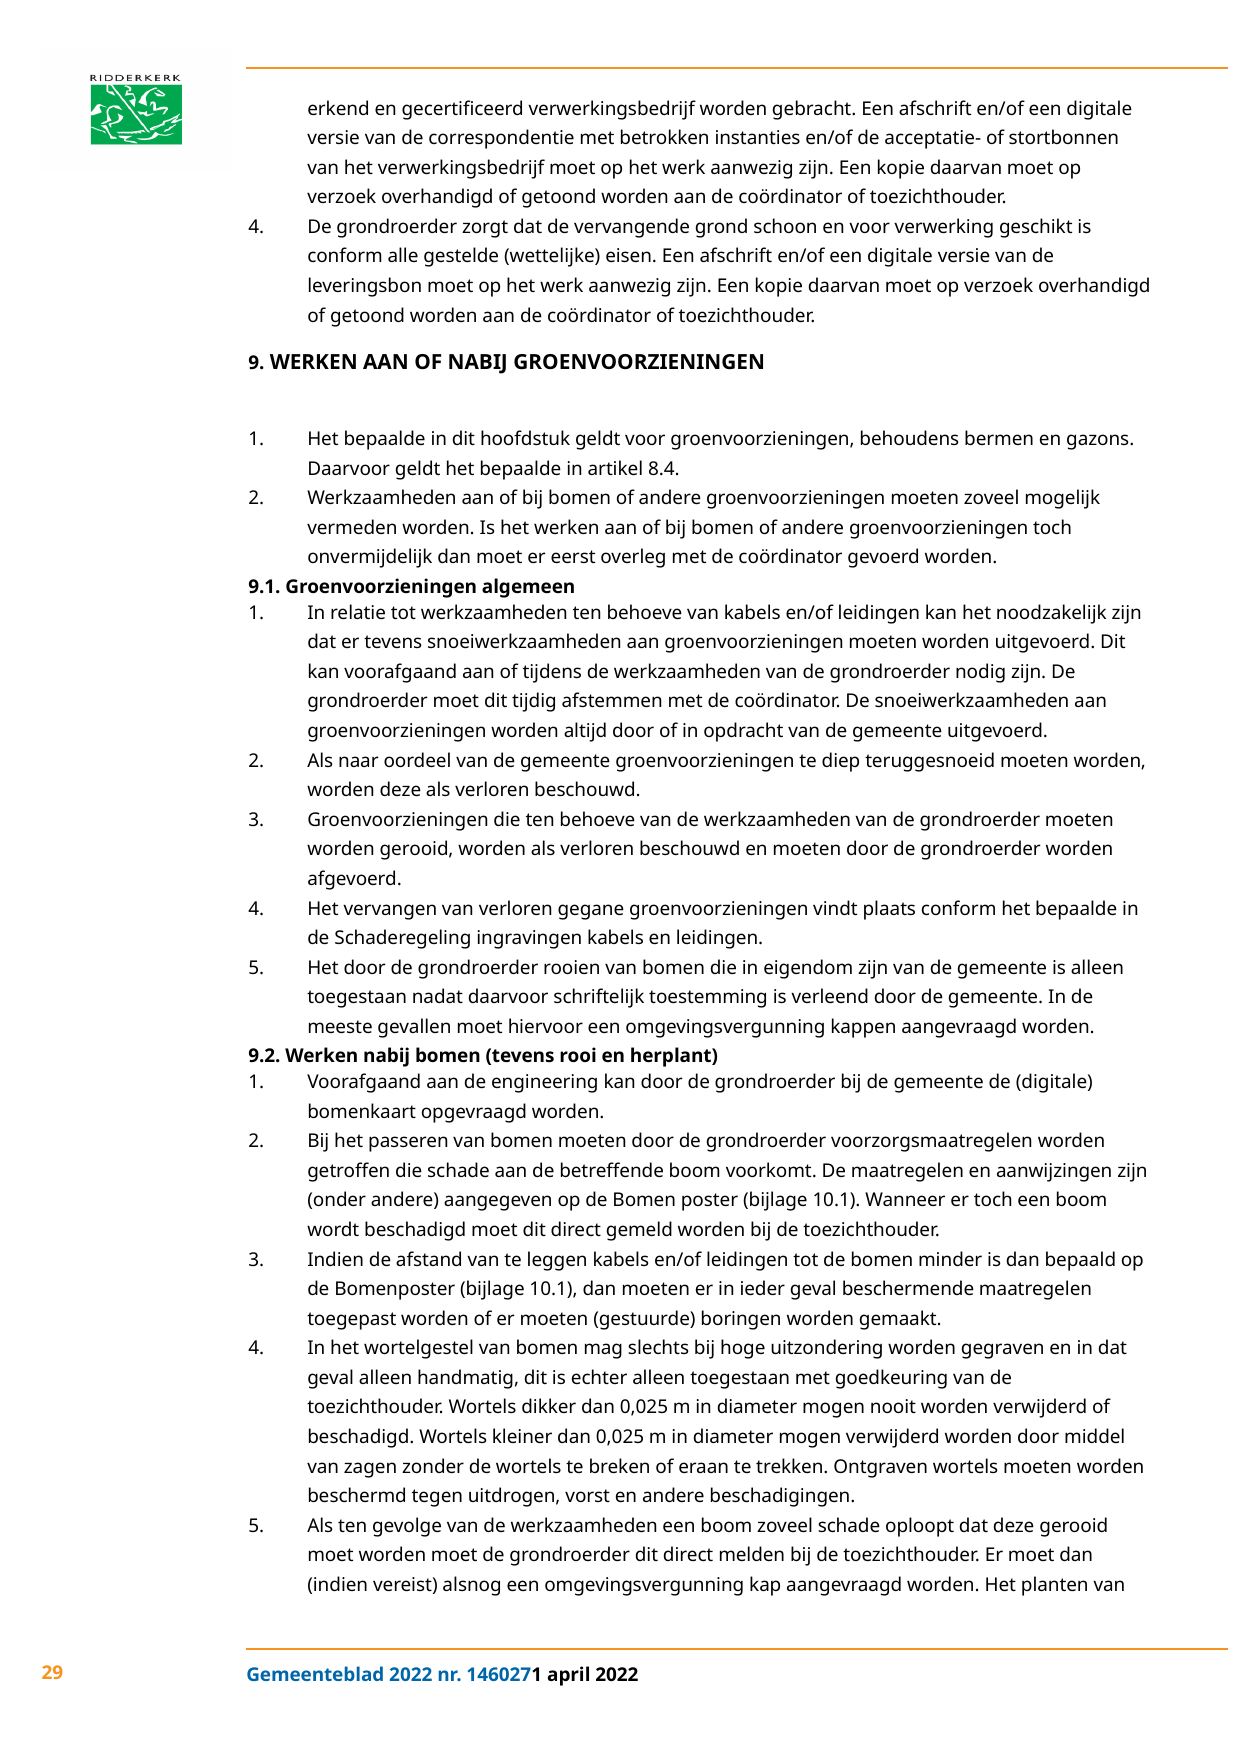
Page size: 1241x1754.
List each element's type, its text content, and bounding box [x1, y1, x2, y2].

list In het wortelgestel van bomen mag slechts bij hoge uitzondering worden gegraven en in dat geval alleen handmatig, dit is echter alleen toegestaan met goedkeuring van de toezichthouder. Wortels dikker dan 0,025 m in diameter mogen nooit worden verwijderd of beschadigd. Wortels kleiner dan 0,025 m in diameter mogen verwijderd worden door middel van zagen zonder de wortels te breken of eraan te trekken. Ontgraven wortels moeten worden beschermd tegen uitdrogen, vorst en andere beschadigingen. [248, 1334, 1152, 1508]
list Het vervangen van verloren gegane groenvoorzieningen vindt plaats conform het bepaalde in de Schaderegeling ingravingen kabels en leidingen. [248, 895, 1152, 950]
list Als ten gevolge van de werkzaamheden een boom zoveel schade oploopt dat deze gerooid moet worden moet de grondroerder dit direct melden bij de toezichthouder. Er moet dan (indien vereist) alsnog een omgevingsvergunning kap aangevraagd worden. Het planten van [248, 1512, 1152, 1597]
list In relatie tot werkzaamheden ten behoeve van kabels en/of leidingen kan het noodzakelijk zijn dat er tevens snoeiwerkzaamheden aan groenvoorzieningen moeten worden uitgevoerd. Dit kan voorafgaand aan of tijdens de werkzaamheden van de grondroerder nodig zijn. De grondroerder moet dit tijdig afstemmen met de coördinator. De snoeiwerkzaamheden aan groenvoorzieningen worden altijd door of in opdracht van de gemeente uitgevoerd. [248, 599, 1152, 743]
list Groenvoorzieningen die ten behoeve van de werkzaamheden van de grondroerder moeten worden gerooid, worden als verloren beschouwd en moeten door de grondroerder worden afgevoerd. [248, 806, 1152, 891]
list De grondroerder zorgt dat de vervangende grond schoon en voor verwerking geschikt is conform alle gestelde (wettelijke) eisen. Een afschrift en/of een digitale versie van de leveringsbon moet op het werk aanwezig zijn. Een kopie daarvan moet op verzoek overhandigd of getoond worden aan de coördinator of toezichthouder. [248, 213, 1152, 328]
text 9.2. Werken nabij bomen (tevens rooi en herplant) [248, 1043, 1152, 1068]
text 9.1. Groenvoorzieningen algemeen [248, 573, 1152, 599]
list Werkzaamheden aan of bij bomen of andere groenvoorzieningen moeten zoveel mogelijk vermeden worden. Is het werken aan of bij bomen of andere groenvoorzieningen toch onvermijdelijk dan moet er eerst overleg met de coördinator gevoerd worden. [248, 484, 1152, 569]
list Het door de grondroerder rooien van bomen die in eigendom zijn van de gemeente is alleen toegestaan nadat daarvoor schriftelijk toestemming is verleend door de gemeente. In de meeste gevallen moet hiervoor een omgevingsvergunning kappen aangevraagd worden. [248, 954, 1152, 1039]
list Als naar oordeel van de gemeente groenvoorzieningen te diep teruggesnoeid moeten worden, worden deze als verloren beschouwd. [248, 747, 1152, 802]
list Indien de afstand van te leggen kabels en/of leidingen tot de bomen minder is dan bepaald op de Bomenposter (bijlage 10.1), dan moeten er in ieder geval beschermende maatregelen toegepast worden of er moeten (gestuurde) boringen worden gemaakt. [248, 1246, 1152, 1331]
picture [41, 47, 231, 172]
list Bij het passeren van bomen moeten door de grondroerder voorzorgsmaatregelen worden getroffen die schade aan de betreffende boom voorkomt. De maatregelen en aanwijzingen zijn (onder andere) aangegeven op de Bomen poster (bijlage 10.1). Wanneer er toch een boom wordt beschadigd moet dit direct gemeld worden bij de toezichthouder. [248, 1127, 1152, 1242]
list Voorafgaand aan de engineering kan door de grondroerder bij de gemeente de (digitale) bomenkaart opgevraagd worden. [248, 1068, 1152, 1124]
list Het bepaalde in dit hoofdstuk geldt voor groenvoorzieningen, behoudens bermen en gazons. Daarvoor geldt het bepaalde in artikel 8.4. [248, 425, 1152, 481]
list erkend en gecertificeerd verwerkingsbedrijf worden gebracht. Een afschrift en/of een digitale versie van de correspondentie met betrokken instanties en/of de acceptatie- of stortbonnen van het verwerkingsbedrijf moet op het werk aanwezig zijn. Een kopie daarvan moet op verzoek overhandigd of getoond worden aan de coördinator of toezichthouder. [248, 95, 1152, 209]
text 9. WERKEN AAN OF NABIJ GROENVOORZIENINGEN [248, 347, 1152, 376]
